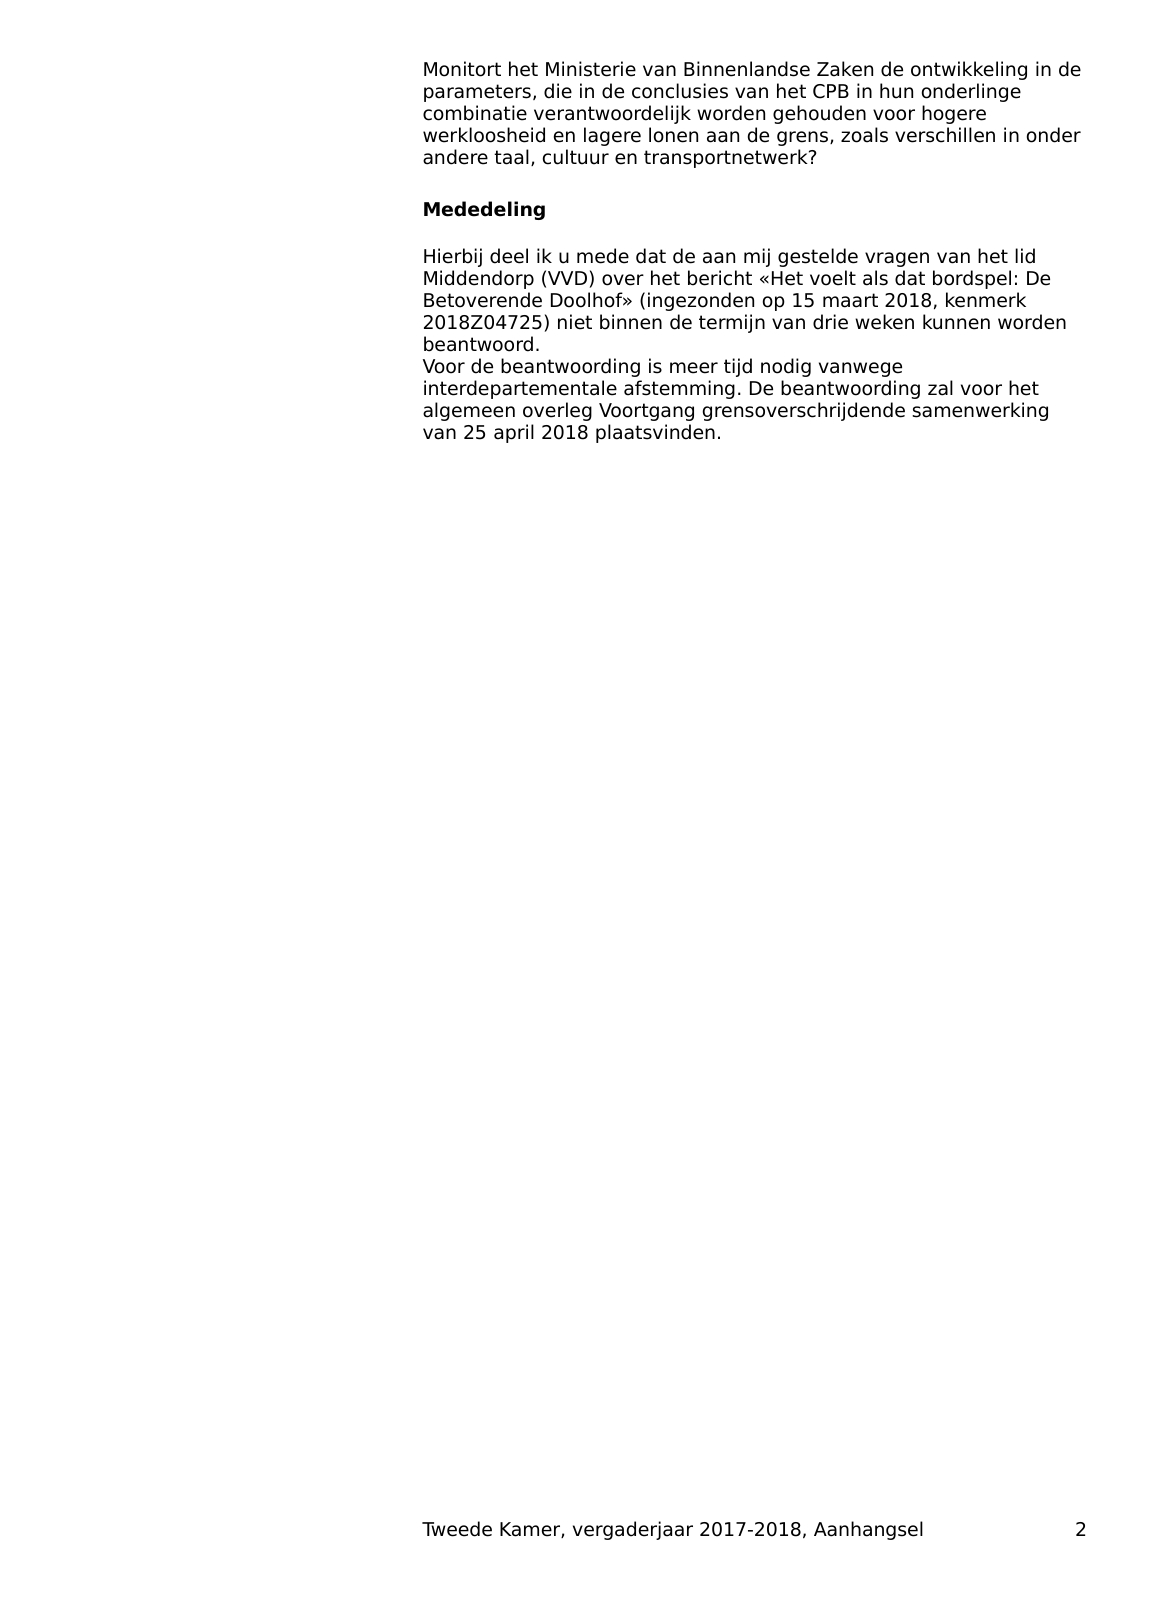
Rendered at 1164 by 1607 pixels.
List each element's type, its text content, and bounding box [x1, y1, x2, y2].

text Voor de beantwoording is meer tijd nodig vanwege interdepartementale afstemming. De beantwoording zal voor het algemeen overleg Voortgang grensoverschrijdende samenwerking van 25 april 2018 plaatsvinden. [422, 356, 1087, 444]
text Hierbij deel ik u mede dat de aan mij gestelde vragen van het lid Middendorp (VVD) over het bericht «Het voelt als dat bordspel: De Betoverende Doolhof» (ingezonden op 15 maart 2018, kenmerk 2018Z04725) niet binnen de termijn van drie weken kunnen worden beantwoord. [422, 246, 1087, 356]
text Monitort het Ministerie van Binnenlandse Zaken de ontwikkeling in de parameters, die in de conclusies van het CPB in hun onderlinge combinatie verantwoordelijk worden gehouden voor hogere werkloosheid en lagere lonen aan de grens, zoals verschillen in onder andere taal, cultuur en transportnetwerk? [422, 59, 1087, 169]
subtitle Mededeling [422, 199, 1087, 221]
